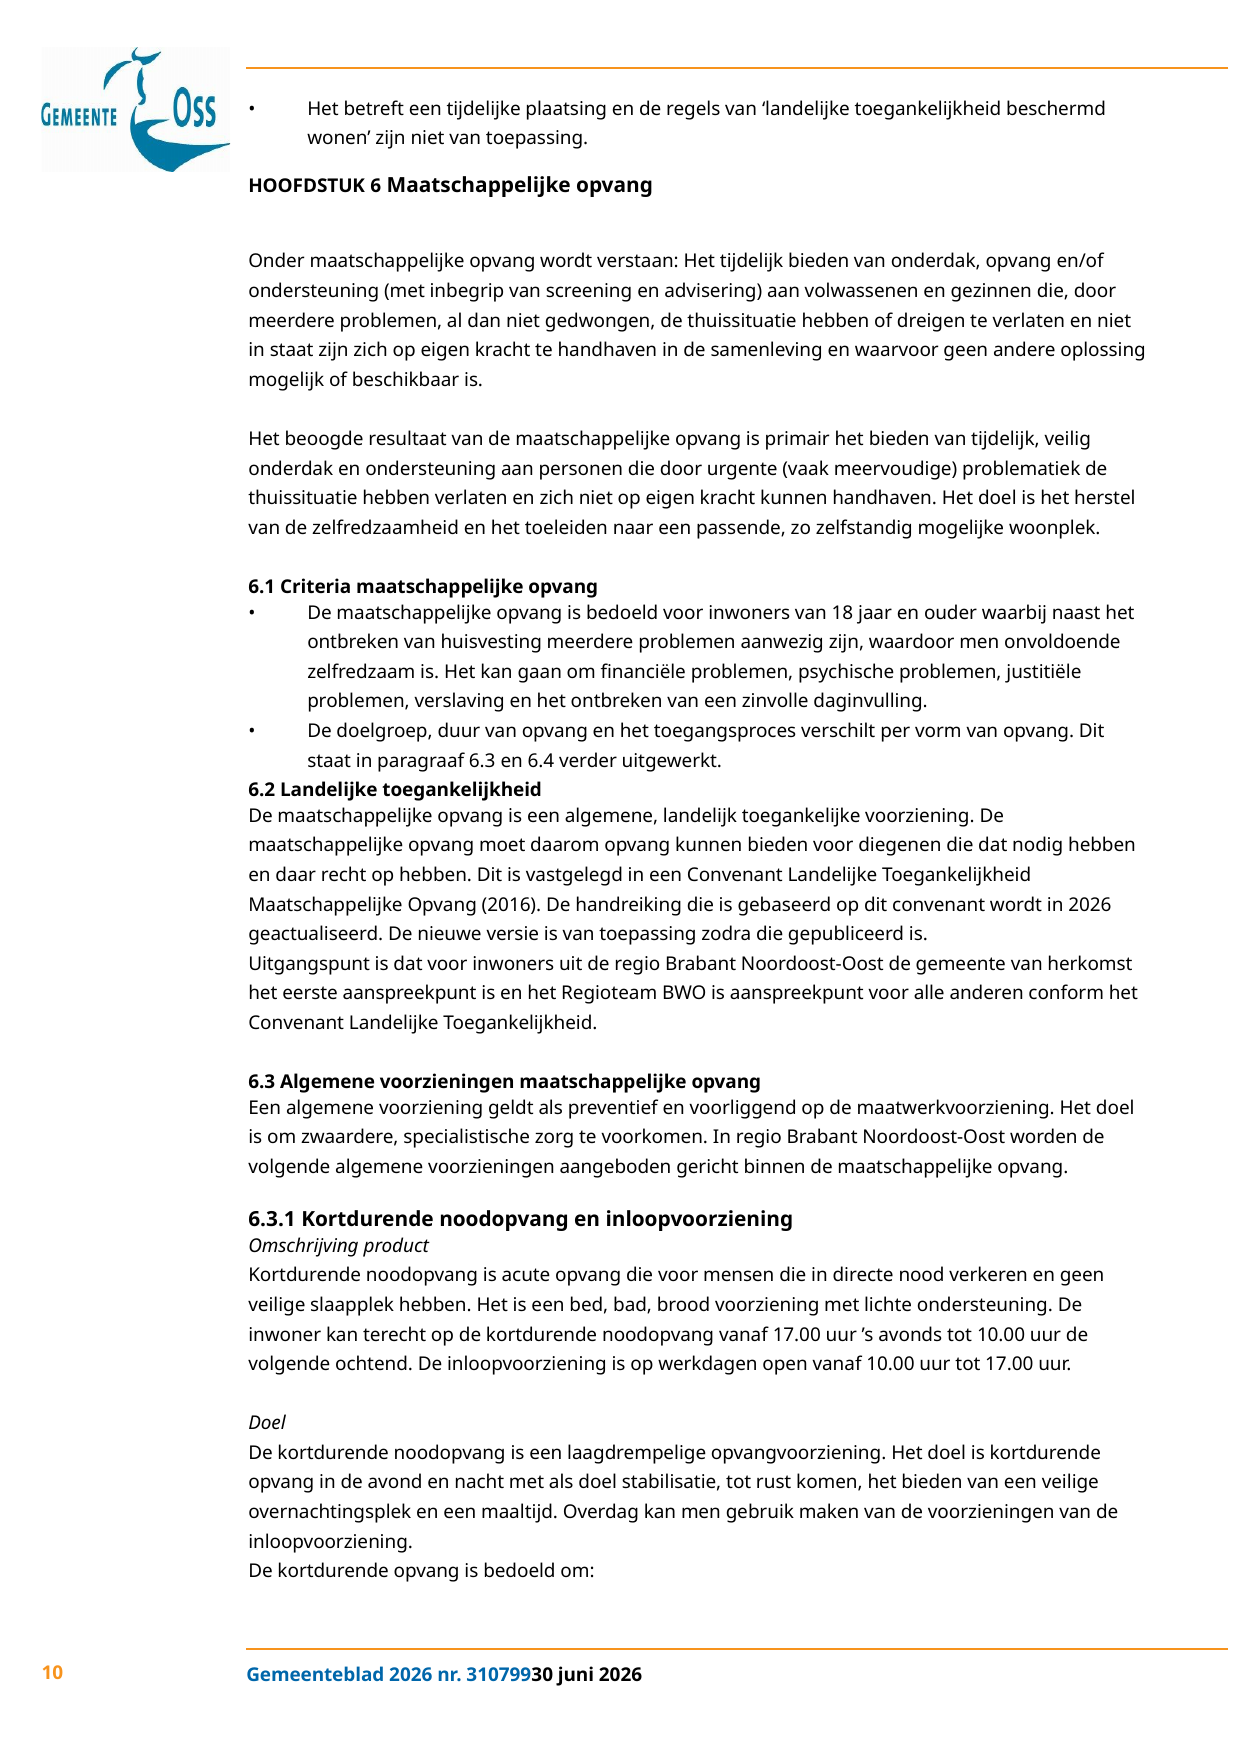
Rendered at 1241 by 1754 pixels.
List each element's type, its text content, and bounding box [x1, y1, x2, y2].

text Omschrijving product [248, 1232, 1152, 1258]
text De kortdurende noodopvang is een laagdrempelige opvangvoorziening. Het doel is kortdurende opvang in de avond en nacht met als doel stabilisatie, tot rust komen, het bieden van een veilige overnachtingsplek en een maaltijd. Overdag kan men gebruik maken van de voorzieningen van de inloopvoorziening. [248, 1439, 1152, 1554]
text Onder maatschappelijke opvang wordt verstaan: Het tijdelijk bieden van onderdak, opvang en/of ondersteuning (met inbegrip van screening en advisering) aan volwassenen en gezinnen die, door meerdere problemen, al dan niet gedwongen, de thuissituatie hebben of dreigen te verlaten en niet in staat zijn zich op eigen kracht te handhaven in de samenleving en waarvoor geen andere oplossing mogelijk of beschikbaar is. [248, 248, 1152, 392]
text De kortdurende opvang is bedoeld om: [248, 1557, 1152, 1583]
list De maatschappelijke opvang is bedoeld voor inwoners van 18 jaar en ouder waarbij naast het ontbreken van huisvesting meerdere problemen aanwezig zijn, waardoor men onvoldoende zelfredzaam is. Het kan gaan om financiële problemen, psychische problemen, justitiële problemen, verslaving en het ontbreken van een zinvolle daginvulling. [248, 599, 1152, 713]
text 6.3 Algemene voorzieningen maatschappelijke opvang [248, 1068, 1152, 1094]
text HOOFDSTUK 6 Maatschappelijke opvang [248, 170, 1152, 198]
text 6.1 Criteria maatschappelijke opvang [248, 573, 1152, 599]
text De maatschappelijke opvang is een algemene, landelijk toegankelijke voorziening. De maatschappelijke opvang moet daarom opvang kunnen bieden voor diegenen die dat nodig hebben en daar recht op hebben. Dit is vastgelegd in een Convenant Landelijke Toegankelijkheid Maatschappelijke Opvang (2016). De handreiking die is gebaseerd op dit convenant wordt in 2026 geactualiseerd. De nieuwe versie is van toepassing zodra die gepubliceerd is. [248, 802, 1152, 946]
list De doelgroep, duur van opvang en het toegangsproces verschilt per vorm van opvang. Dit staat in paragraaf 6.3 en 6.4 verder uitgewerkt. [248, 717, 1152, 772]
text Kortdurende noodopvang is acute opvang die voor mensen die in directe nood verkeren en geen veilige slaapplek hebben. Het is een bed, bad, brood voorziening met lichte ondersteuning. De inwoner kan terecht op de kortdurende noodopvang vanaf 17.00 uur ’s avonds tot 10.00 uur de volgende ochtend. De inloopvoorziening is op werkdagen open vanaf 10.00 uur tot 17.00 uur. [248, 1262, 1152, 1376]
text 6.3.1 Kortdurende noodopvang en inloopvoorziening [248, 1204, 1152, 1232]
list Het betreft een tijdelijke plaatsing en de regels van ‘landelijke toegankelijkheid beschermd wonen’ zijn niet van toepassing. [248, 95, 1152, 150]
text Doel [248, 1409, 1152, 1435]
text Het beoogde resultaat van de maatschappelijke opvang is primair het bieden van tijdelijk, veilig onderdak en ondersteuning aan personen die door urgente (vaak meervoudige) problematiek de thuissituatie hebben verlaten en zich niet op eigen kracht kunnen handhaven. Het doel is het herstel van de zelfredzaamheid en het toeleiden naar een passende, zo zelfstandig mogelijke woonplek. [248, 425, 1152, 540]
text 6.2 Landelijke toegankelijkheid [248, 776, 1152, 802]
text Een algemene voorziening geldt als preventief en voorliggend op de maatwerkvoorziening. Het doel is om zwaardere, specialistische zorg te voorkomen. In regio Brabant Noordoost-Oost worden de volgende algemene voorzieningen aangeboden gericht binnen de maatschappelijke opvang. [248, 1094, 1152, 1179]
text Uitgangspunt is dat voor inwoners uit de regio Brabant Noordoost-Oost de gemeente van herkomst het eerste aanspreekpunt is en het Regioteam BWO is aanspreekpunt voor alle anderen conform het Convenant Landelijke Toegankelijkheid. [248, 950, 1152, 1035]
picture [41, 47, 231, 172]
